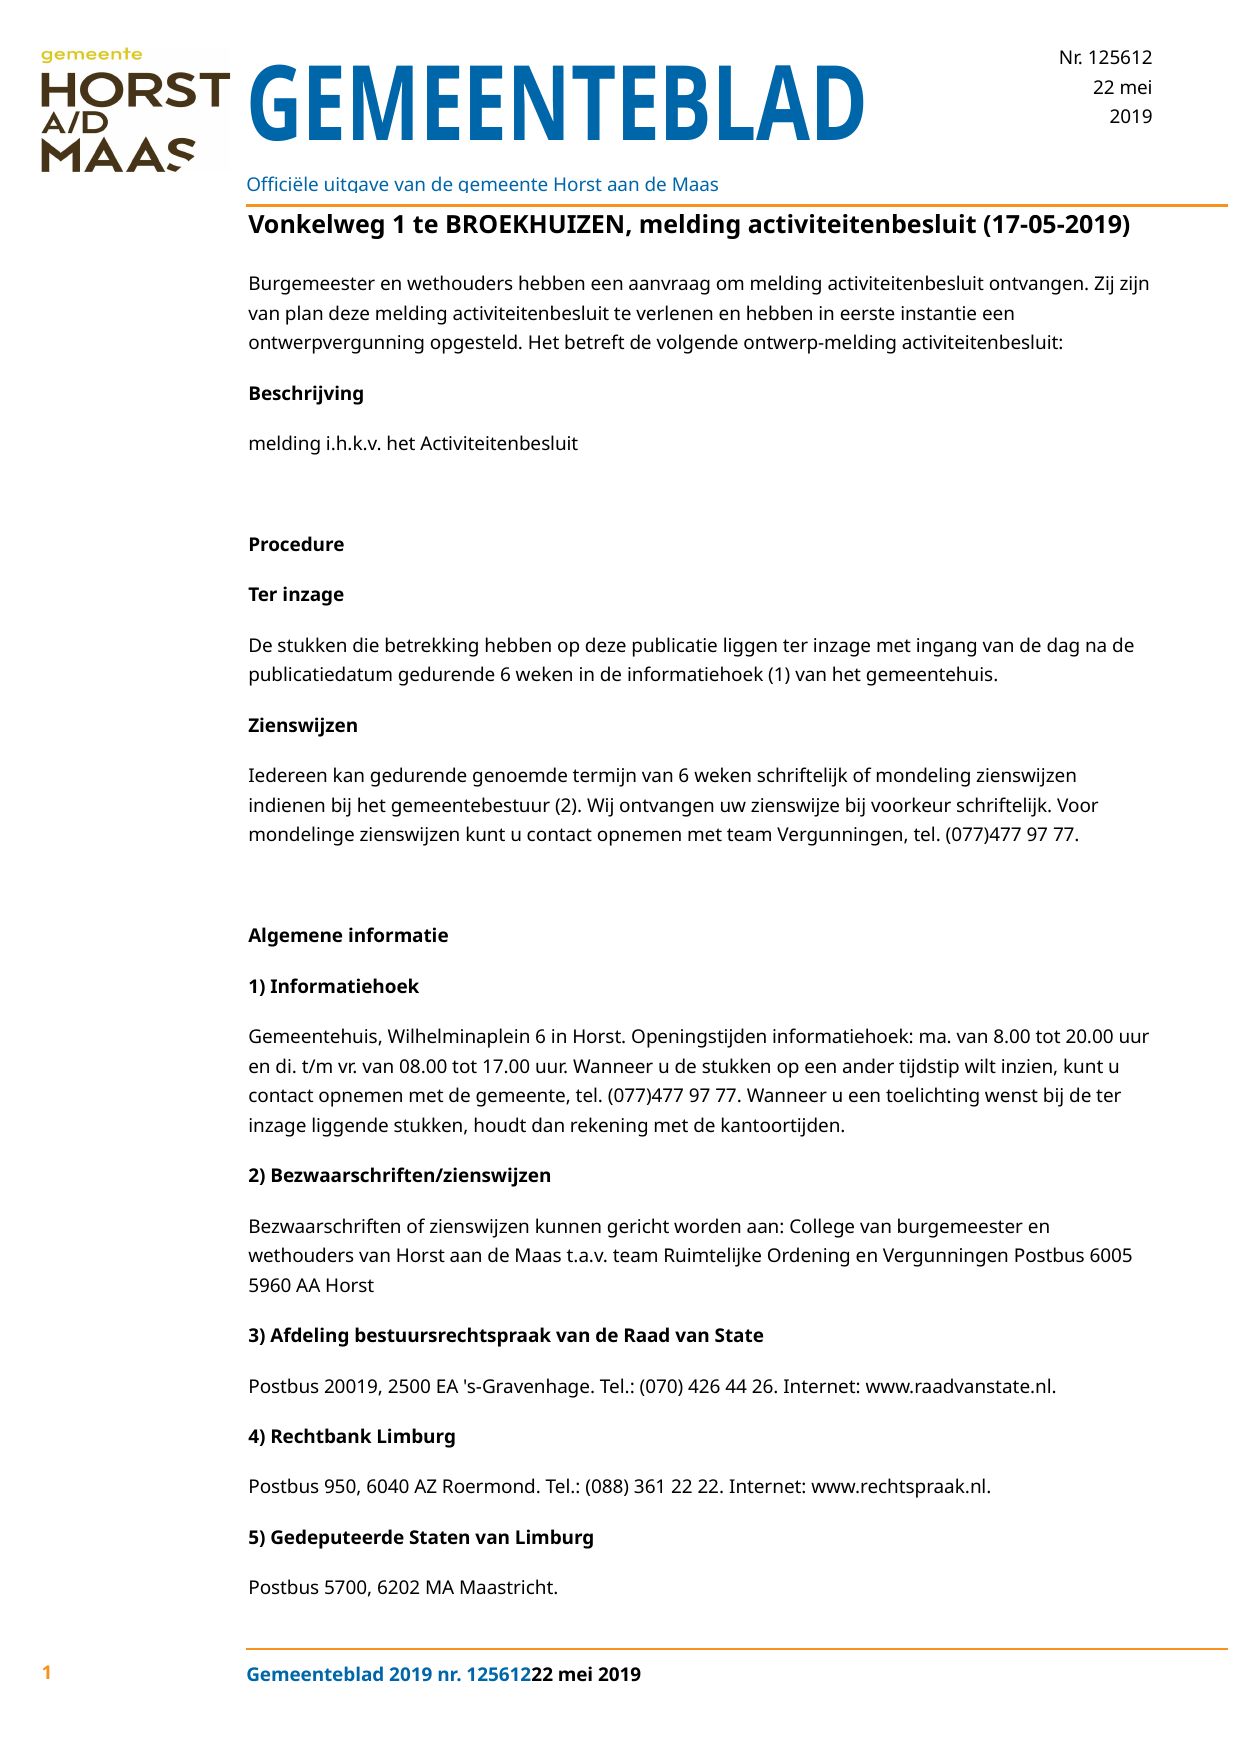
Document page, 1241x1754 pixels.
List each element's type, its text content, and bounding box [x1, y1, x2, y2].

text Burgemeester en wethouders hebben een aanvraag om melding activiteitenbesluit ontvangen. Zij zijn van plan deze melding activiteitenbesluit te verlenen en hebben in eerste instantie een ontwerpvergunning opgesteld. Het betreft de volgende ontwerp-melding activiteitenbesluit: [248, 270, 1152, 355]
text Algemene informatie [248, 922, 1152, 948]
text 1) Informatiehoek [248, 973, 1152, 998]
text Procedure [248, 531, 1152, 557]
text Postbus 20019, 2500 EA 's-Gravenhage. Tel.: (070) 426 44 26. Internet: www.raadvanstate.nl. [248, 1373, 1152, 1398]
text Gemeentehuis, Wilhelminaplein 6 in Horst. Openingstijden informatiehoek: ma. van 8.00 tot 20.00 uur en di. t/m vr. van 08.00 tot 17.00 uur. Wanneer u de stukken op een ander tijdstip wilt inzien, kunt u contact opnemen met de gemeente, tel. (077)477 97 77. Wanneer u een toelichting wenst bij de ter inzage liggende stukken, houdt dan rekening met de kantoortijden. [248, 1023, 1152, 1138]
text 3) Afdeling bestuursrechtspraak van de Raad van State [248, 1322, 1152, 1348]
text Zienswijzen [248, 712, 1152, 738]
text 5) Gedeputeerde Staten van Limburg [248, 1524, 1152, 1550]
text Ter inzage [248, 582, 1152, 607]
text 4) Rechtbank Limburg [248, 1423, 1152, 1449]
picture [41, 47, 231, 172]
text Iedereen kan gedurende genoemde termijn van 6 weken schriftelijk of mondeling zienswijzen indienen bij het gemeentebestuur (2). Wij ontvangen uw zienswijze bij voorkeur schriftelijk. Voor mondelinge zienswijzen kunt u contact opnemen met team Vergunningen, tel. (077)477 97 77. [248, 762, 1152, 847]
text 2) Bezwaarschriften/zienswijzen [248, 1162, 1152, 1188]
text Postbus 5700, 6202 MA Maastricht. [248, 1574, 1152, 1600]
text melding i.h.k.v. het Activiteitenbesluit [248, 430, 1152, 456]
text Vonkelweg 1 te BROEKHUIZEN, melding activiteitenbesluit (17-05-2019) [248, 207, 1152, 241]
text Postbus 950, 6040 AZ Roermond. Tel.: (088) 361 22 22. Internet: www.rechtspraak.nl. [248, 1474, 1152, 1499]
text De stukken die betrekking hebben op deze publicatie liggen ter inzage met ingang van de dag na de publicatiedatum gedurende 6 weken in de informatiehoek (1) van het gemeentehuis. [248, 632, 1152, 687]
text Bezwaarschriften of zienswijzen kunnen gericht worden aan: College van burgemeester en wethouders van Horst aan de Maas t.a.v. team Ruimtelijke Ordening en Vergunningen Postbus 6005 5960 AA Horst [248, 1213, 1152, 1298]
text Beschrijving [248, 380, 1152, 406]
